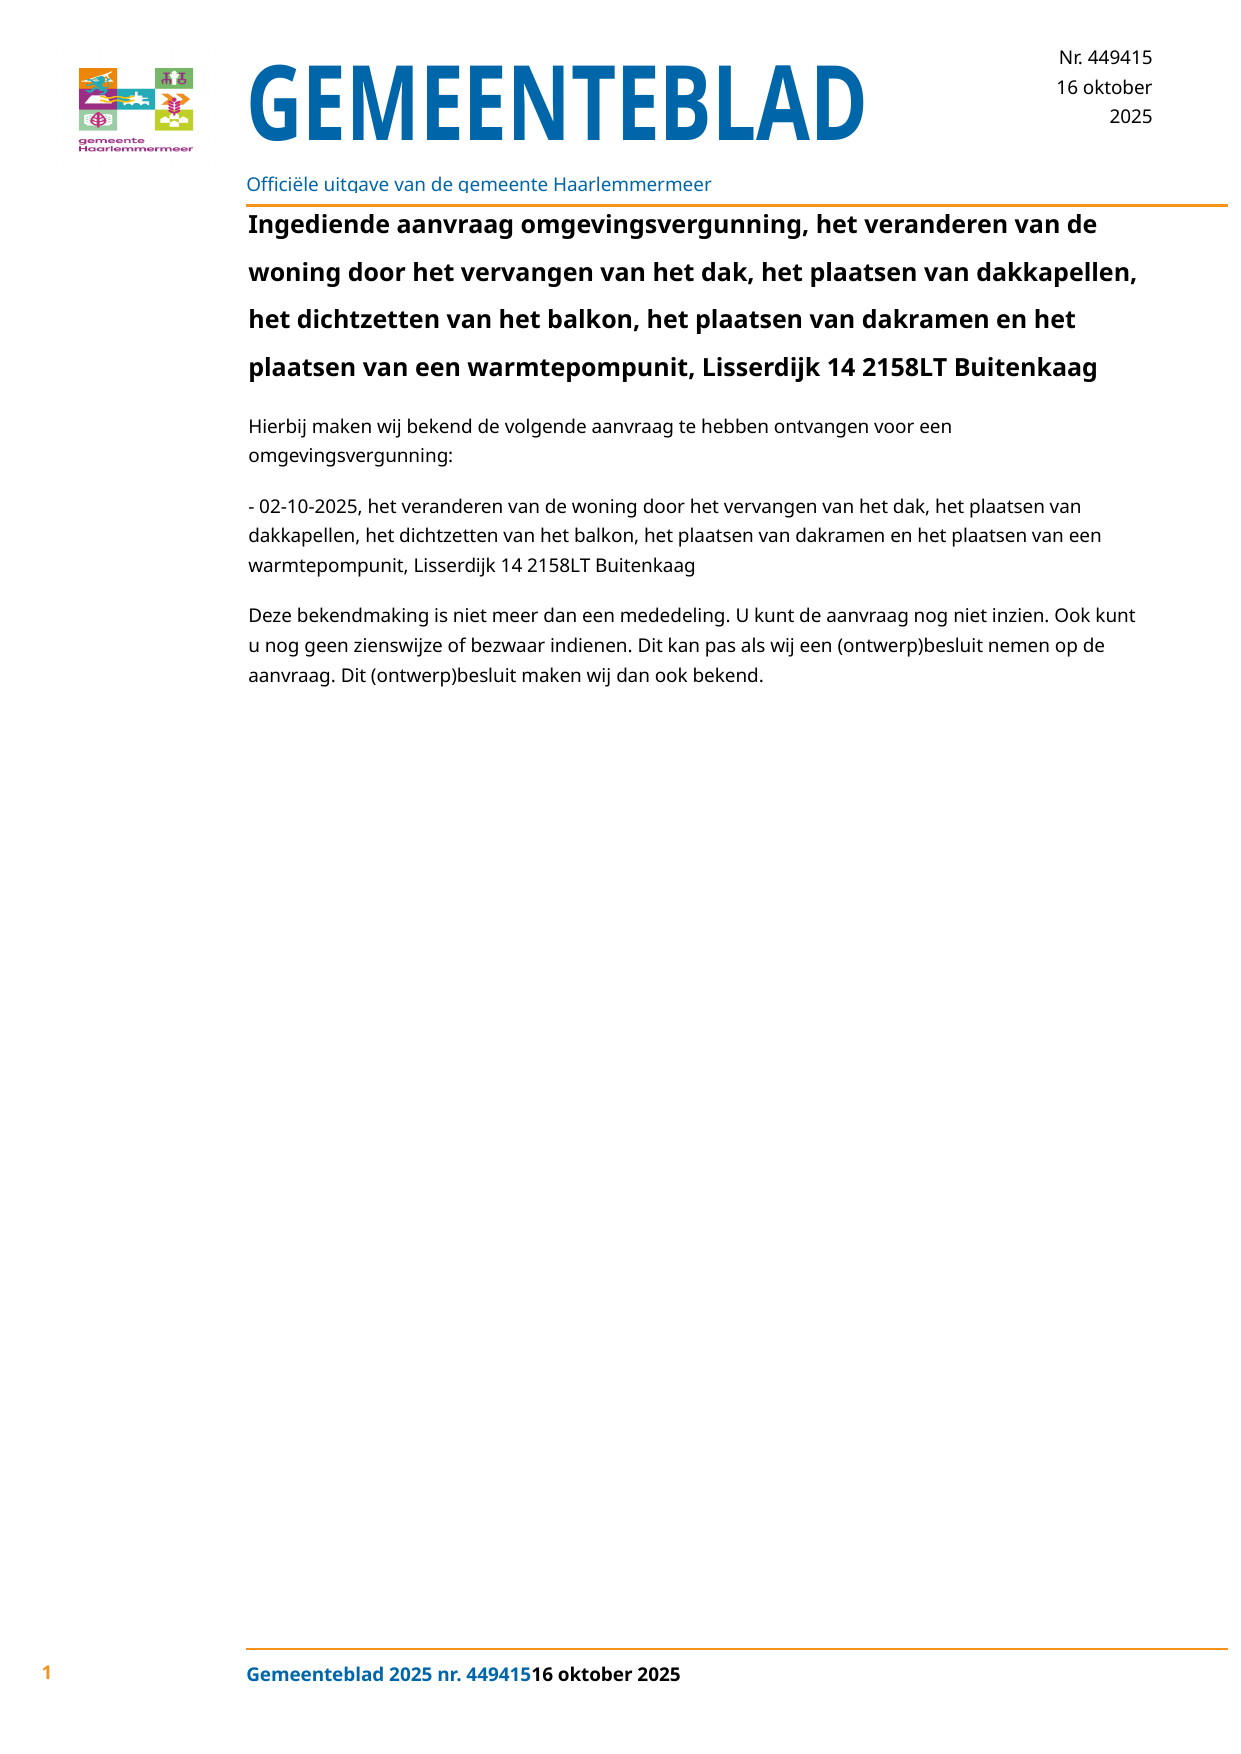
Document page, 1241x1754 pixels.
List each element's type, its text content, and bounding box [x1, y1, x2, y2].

text Deze bekendmaking is niet meer dan een mededeling. U kunt de aanvraag nog niet inzien. Ook kunt u nog geen zienswijze of bezwaar indienen. Dit kan pas als wij een (ontwerp)besluit nemen op de aanvraag. Dit (ontwerp)besluit maken wij dan ook bekend. [248, 603, 1152, 688]
picture [41, 47, 231, 172]
text - 02-10-2025, het veranderen van de woning door het vervangen van het dak, het plaatsen van dakkapellen, het dichtzetten van het balkon, het plaatsen van dakramen en het plaatsen van een warmtepompunit, Lisserdijk 14 2158LT Buitenkaag [248, 493, 1152, 578]
text Hierbij maken wij bekend de volgende aanvraag te hebben ontvangen voor een omgevingsvergunning: [248, 413, 1152, 468]
text Ingediende aanvraag omgevingsvergunning, het veranderen van de woning door het vervangen van het dak, het plaatsen van dakkapellen, het dichtzetten van het balkon, het plaatsen van dakramen en het plaatsen van een warmtepompunit, Lisserdijk 14 2158LT Buitenkaag [248, 207, 1152, 384]
